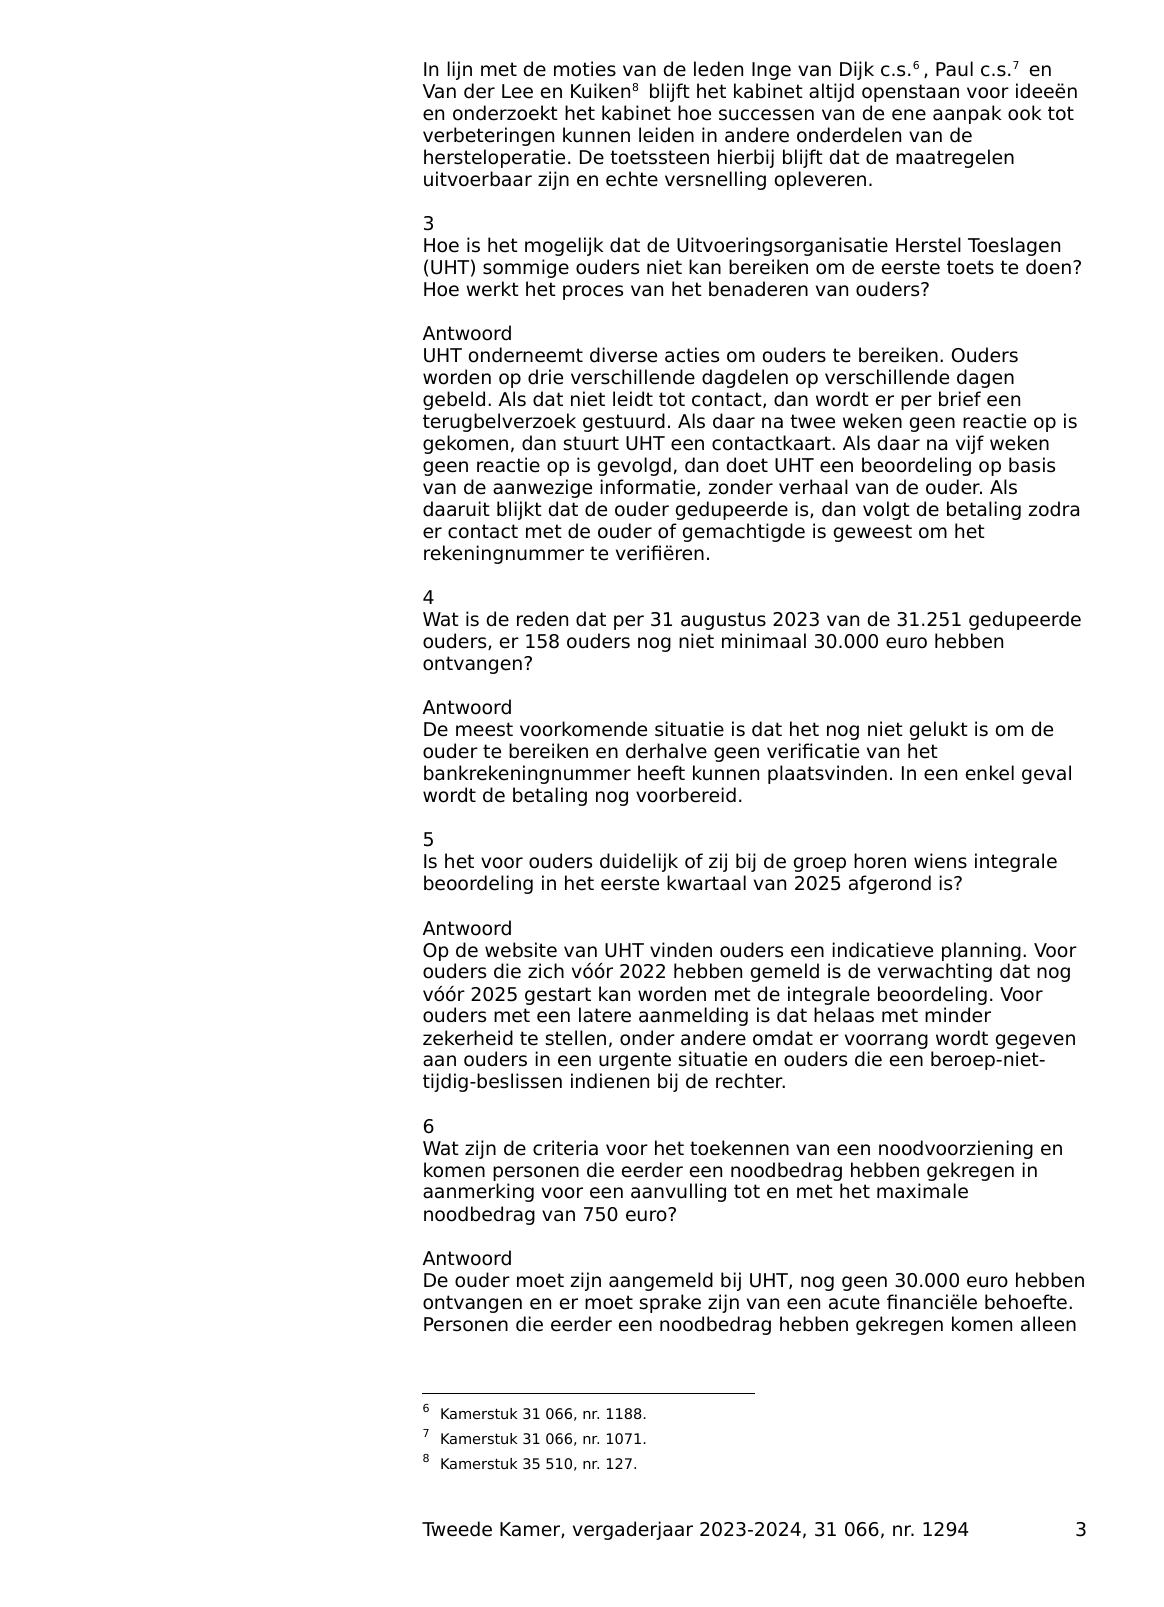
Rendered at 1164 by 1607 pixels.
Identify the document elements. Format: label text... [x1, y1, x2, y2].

text UHT onderneemt diverse acties om ouders te bereiken. Ouders worden op drie verschillende dagdelen op verschillende dagen gebeld. Als dat niet leidt tot contact, dan wordt er per brief een terugbelverzoek gestuurd. Als daar na twee weken geen reactie op is gekomen, dan stuurt UHT een contactkaart. Als daar na vijf weken geen reactie op is gevolgd, dan doet UHT een beoordeling op basis van de aanwezige informatie, zonder verhaal van de ouder. Als daaruit blijkt dat de ouder gedupeerde is, dan volgt de betaling zodra er contact met de ouder of gemachtigde is geweest om het rekeningnummer te verifiëren. [422, 345, 1087, 565]
text Wat zijn de criteria voor het toekennen van een noodvoorziening en komen personen die eerder een noodbedrag hebben gekregen in aanmerking voor een aanvulling tot en met het maximale noodbedrag van 750 euro? [422, 1137, 1087, 1225]
text 4 [422, 587, 1087, 609]
text Antwoord [422, 1248, 1087, 1269]
text Kamerstuk 31 066, nr. 1188. [422, 1402, 1087, 1424]
text De meest voorkomende situatie is dat het nog niet gelukt is om de ouder te bereiken en derhalve geen verificatie van het bankrekeningnummer heeft kunnen plaatsvinden. In een enkel geval wordt de betaling nog voorbereid. [422, 719, 1087, 807]
text Kamerstuk 35 510, nr. 127. [422, 1452, 1087, 1474]
text 5 [422, 829, 1087, 851]
text In lijn met de moties van de leden Inge van Dijk c.s., Paul c.s. en Van der Lee en Kuiken blijft het kabinet altijd openstaan voor ideeën en onderzoekt het kabinet hoe successen van de ene aanpak ook tot verbeteringen kunnen leiden in andere onderdelen van de hersteloperatie. De toetssteen hierbij blijft dat de maatregelen uitvoerbaar zijn en echte versnelling opleveren. [422, 59, 1087, 191]
text Kamerstuk 31 066, nr. 1071. [422, 1427, 1087, 1449]
text 3 [422, 213, 1087, 235]
text 6 [422, 1116, 1087, 1137]
text De ouder moet zijn aangemeld bij UHT, nog geen 30.000 euro hebben ontvangen en er moet sprake zijn van een acute financiële behoefte. Personen die eerder een noodbedrag hebben gekregen komen alleen [422, 1269, 1087, 1336]
text Antwoord [422, 323, 1087, 345]
text Antwoord [422, 917, 1087, 939]
text Hoe is het mogelijk dat de Uitvoeringsorganisatie Herstel Toeslagen (UHT) sommige ouders niet kan bereiken om de eerste toets te doen? Hoe werkt het proces van het benaderen van ouders? [422, 235, 1087, 301]
text Is het voor ouders duidelijk of zij bij de groep horen wiens integrale beoordeling in het eerste kwartaal van 2025 afgerond is? [422, 851, 1087, 895]
text Op de website van UHT vinden ouders een indicatieve planning. Voor ouders die zich vóór 2022 hebben gemeld is de verwachting dat nog vóór 2025 gestart kan worden met de integrale beoordeling. Voor ouders met een latere aanmelding is dat helaas met minder zekerheid te stellen, onder andere omdat er voorrang wordt gegeven aan ouders in een urgente situatie en ouders die een beroep-niet-tijdig-beslissen indienen bij de rechter. [422, 939, 1087, 1093]
text Antwoord [422, 697, 1087, 719]
text Wat is de reden dat per 31 augustus 2023 van de 31.251 gedupeerde ouders, er 158 ouders nog niet minimaal 30.000 euro hebben ontvangen? [422, 609, 1087, 675]
